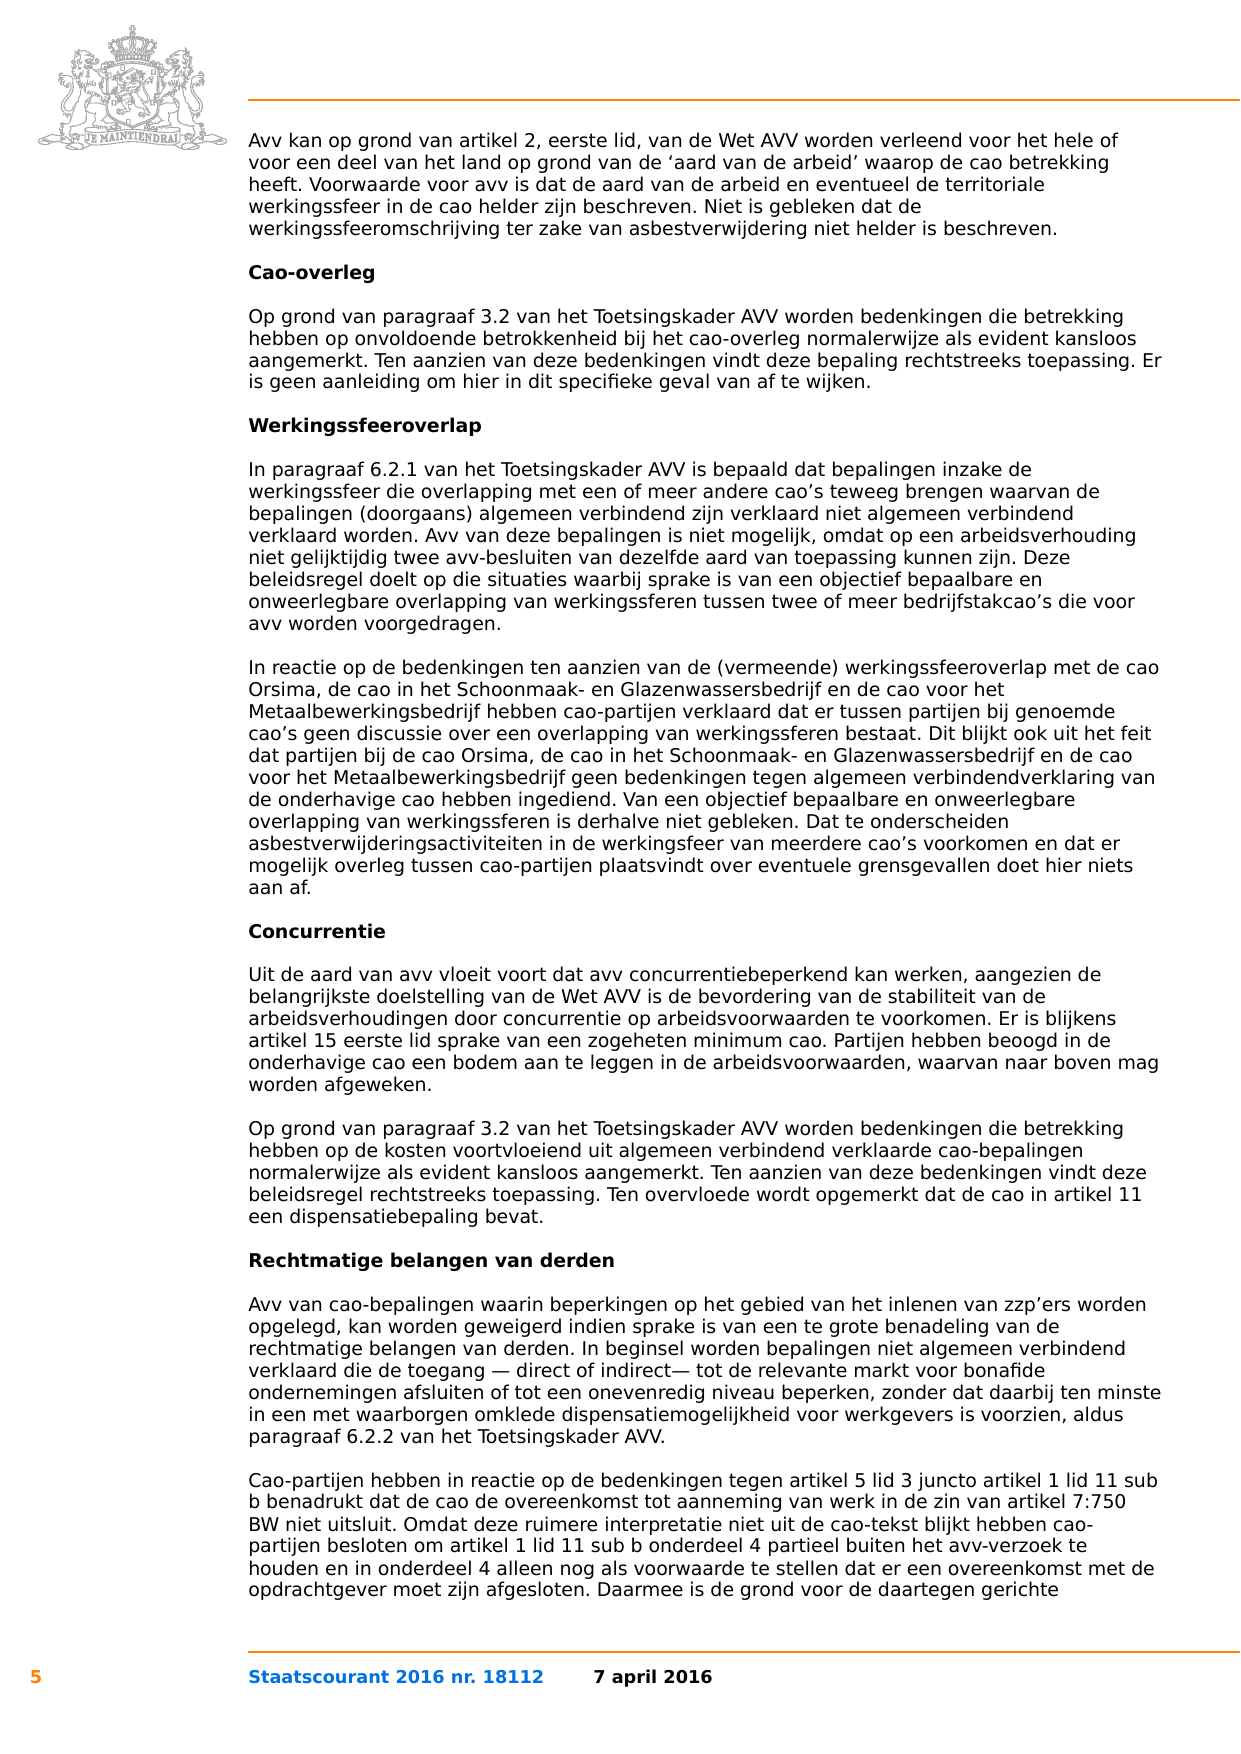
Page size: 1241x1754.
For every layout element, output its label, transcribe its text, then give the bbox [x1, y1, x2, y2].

text Op grond van paragraaf 3.2 van het Toetsingskader AVV worden bedenkingen die betrekking hebben op de kosten voortvloeiend uit algemeen verbindend verklaarde cao-bepalingen normalerwijze als evident kansloos aangemerkt. Ten aanzien van deze bedenkingen vindt deze beleidsregel rechtstreeks toepassing. Ten overvloede wordt opgemerkt dat de cao in artikel 11 een dispensatiebepaling bevat. [248, 1118, 1163, 1228]
subtitle Werkingssfeeroverlap [248, 415, 1163, 437]
subtitle Concurrentie [248, 921, 1163, 942]
subtitle Cao-overleg [248, 262, 1163, 284]
text In paragraaf 6.2.1 van het Toetsingskader AVV is bepaald dat bepalingen inzake de werkingssfeer die overlapping met een of meer andere cao’s teweeg brengen waarvan de bepalingen (doorgaans) algemeen verbindend zijn verklaard niet algemeen verbindend verklaard worden. Avv van deze bepalingen is niet mogelijk, omdat op een arbeidsverhouding niet gelijktijdig twee avv-besluiten van dezelfde aard van toepassing kunnen zijn. Deze beleidsregel doelt op die situaties waarbij sprake is van een objectief bepaalbare en onweerlegbare overlapping van werkingssferen tussen twee of meer bedrijfstakcao’s die voor avv worden voorgedragen. [248, 459, 1163, 635]
text Op grond van paragraaf 3.2 van het Toetsingskader AVV worden bedenkingen die betrekking hebben op onvoldoende betrokkenheid bij het cao-overleg normalerwijze als evident kansloos aangemerkt. Ten aanzien van deze bedenkingen vindt deze bepaling rechtstreeks toepassing. Er is geen aanleiding om hier in dit specifieke geval van af te wijken. [248, 306, 1163, 393]
text Uit de aard van avv vloeit voort dat avv concurrentiebeperkend kan werken, aangezien de belangrijkste doelstelling van de Wet AVV is de bevordering van de stabiliteit van de arbeidsverhoudingen door concurrentie op arbeidsvoorwaarden te voorkomen. Er is blijkens artikel 15 eerste lid sprake van een zogeheten minimum cao. Partijen hebben beoogd in de onderhavige cao een bodem aan te leggen in de arbeidsvoorwaarden, waarvan naar boven mag worden afgeweken. [248, 964, 1163, 1096]
picture [38, 25, 227, 150]
text Avv kan op grond van artikel 2, eerste lid, van de Wet AVV worden verleend voor het hele of voor een deel van het land op grond van de ‘aard van de arbeid’ waarop de cao betrekking heeft. Voorwaarde voor avv is dat de aard van de arbeid en eventueel de territoriale werkingssfeer in de cao helder zijn beschreven. Niet is gebleken dat de werkingssfeeromschrijving ter zake van asbestverwijdering niet helder is beschreven. [248, 130, 1163, 240]
subtitle Rechtmatige belangen van derden [248, 1250, 1163, 1272]
text Avv van cao-bepalingen waarin beperkingen op het gebied van het inlenen van zzp’ers worden opgelegd, kan worden geweigerd indien sprake is van een te grote benadeling van de rechtmatige belangen van derden. In beginsel worden bepalingen niet algemeen verbindend verklaard die de toegang — direct of indirect— tot de relevante markt voor bonafide ondernemingen afsluiten of tot een onevenredig niveau beperken, zonder dat daarbij ten minste in een met waarborgen omklede dispensatiemogelijkheid voor werkgevers is voorzien, aldus paragraaf 6.2.2 van het Toetsingskader AVV. [248, 1294, 1163, 1448]
text Cao-partijen hebben in reactie op de bedenkingen tegen artikel 5 lid 3 juncto artikel 1 lid 11 sub b benadrukt dat de cao de overeenkomst tot aanneming van werk in de zin van artikel 7:750 BW niet uitsluit. Omdat deze ruimere interpretatie niet uit de cao-tekst blijkt hebben cao-partijen besloten om artikel 1 lid 11 sub b onderdeel 4 partieel buiten het avv-verzoek te houden en in onderdeel 4 alleen nog als voorwaarde te stellen dat er een overeenkomst met de opdrachtgever moet zijn afgesloten. Daarmee is de grond voor de daartegen gerichte [248, 1469, 1163, 1601]
text In reactie op de bedenkingen ten aanzien van de (vermeende) werkingssfeeroverlap met de cao Orsima, de cao in het Schoonmaak- en Glazenwassersbedrijf en de cao voor het Metaalbewerkingsbedrijf hebben cao-partijen verklaard dat er tussen partijen bij genoemde cao’s geen discussie over een overlapping van werkingssferen bestaat. Dit blijkt ook uit het feit dat partijen bij de cao Orsima, de cao in het Schoonmaak- en Glazenwassersbedrijf en de cao voor het Metaalbewerkingsbedrijf geen bedenkingen tegen algemeen verbindendverklaring van de onderhavige cao hebben ingediend. Van een objectief bepaalbare en onweerlegbare overlapping van werkingssferen is derhalve niet gebleken. Dat te onderscheiden asbestverwijderingsactiviteiten in de werkingsfeer van meerdere cao’s voorkomen en dat er mogelijk overleg tussen cao-partijen plaatsvindt over eventuele grensgevallen doet hier niets aan af. [248, 657, 1163, 899]
